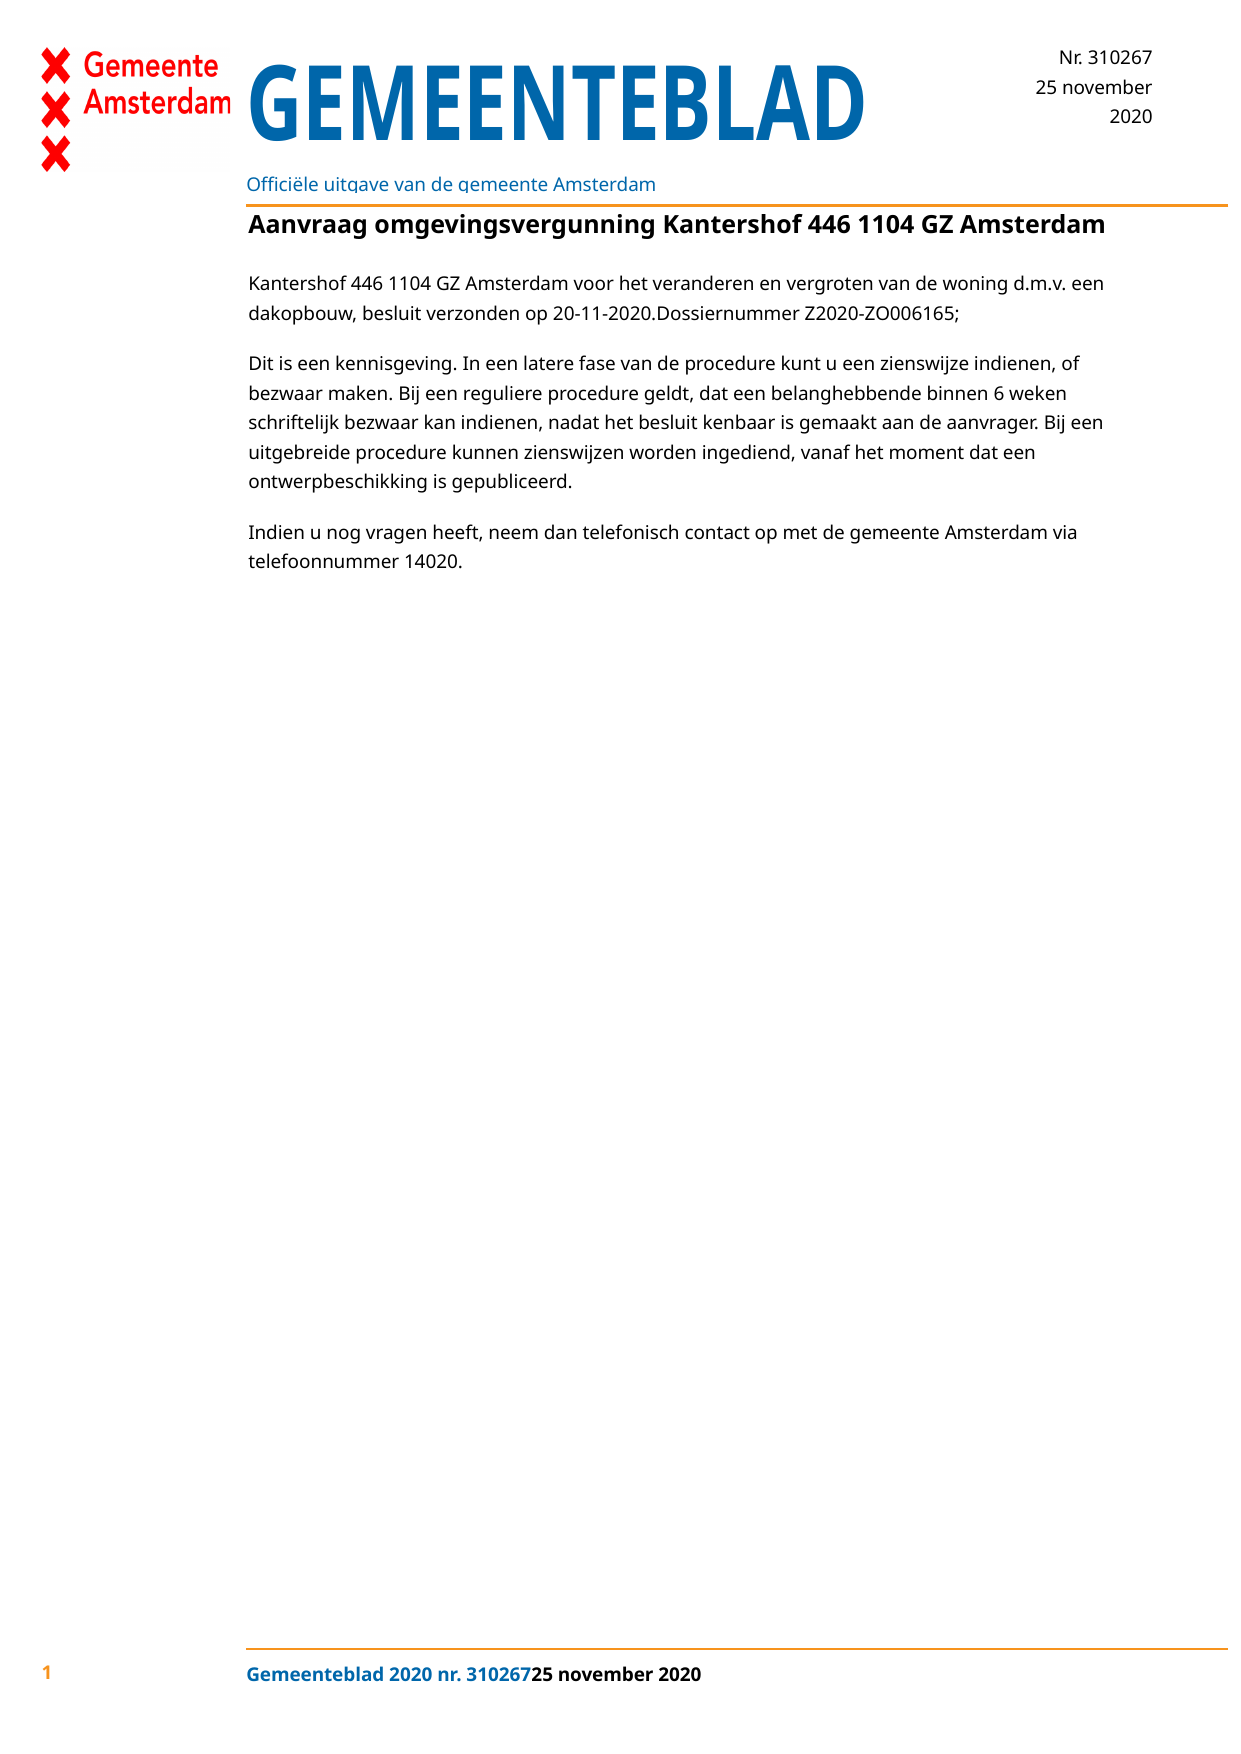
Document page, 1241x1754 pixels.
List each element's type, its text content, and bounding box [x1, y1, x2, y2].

text Dit is een kennisgeving. In een latere fase van de procedure kunt u een zienswijze indienen, of bezwaar maken. Bij een reguliere procedure geldt, dat een belanghebbende binnen 6 weken schriftelijk bezwaar kan indienen, nadat het besluit kenbaar is gemaakt aan de aanvrager. Bij een uitgebreide procedure kunnen zienswijzen worden ingediend, vanaf het moment dat een ontwerpbeschikking is gepubliceerd. [248, 350, 1152, 494]
picture [41, 47, 231, 172]
text Aanvraag omgevingsvergunning Kantershof 446 1104 GZ Amsterdam [248, 207, 1152, 241]
text Kantershof 446 1104 GZ Amsterdam voor het veranderen en vergroten van de woning d.m.v. een dakopbouw, besluit verzonden op 20-11-2020.Dossiernummer Z2020-ZO006165; [248, 270, 1152, 326]
text Indien u nog vragen heeft, neem dan telefonisch contact op met de gemeente Amsterdam via telefoonnummer 14020. [248, 519, 1152, 574]
